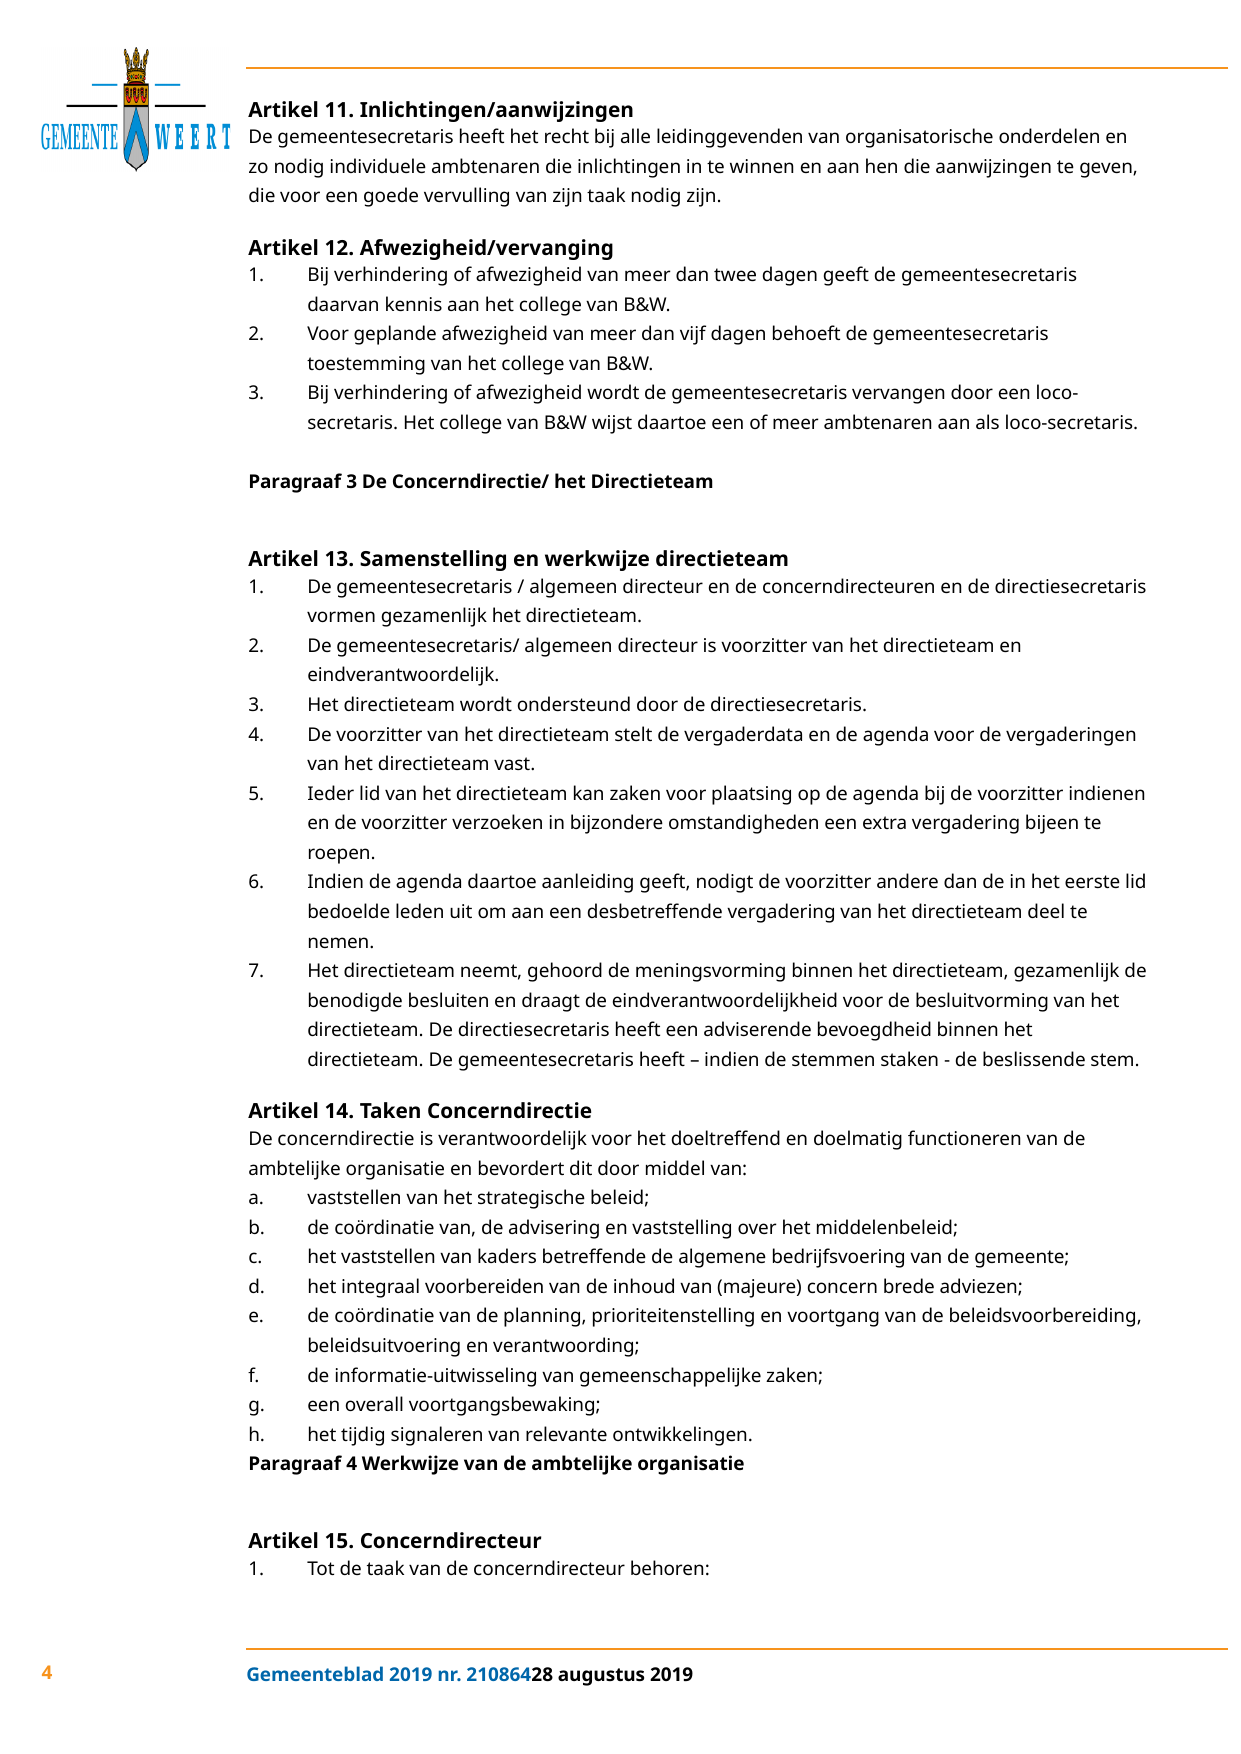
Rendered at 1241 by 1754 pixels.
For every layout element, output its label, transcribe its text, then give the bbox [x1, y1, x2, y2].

text Paragraaf 3 De Concerndirectie/ het Directieteam [248, 468, 1152, 494]
text Paragraaf 4 Werkwijze van de ambtelijke organisatie [248, 1451, 1152, 1476]
list een overall voortgangsbewaking; [248, 1391, 1152, 1417]
picture [41, 47, 231, 172]
text Artikel 13. Samenstelling en werkwijze directieteam [248, 544, 1152, 573]
text Artikel 14. Taken Concerndirectie [248, 1097, 1152, 1125]
list Het directieteam wordt ondersteund door de directiesecretaris. [248, 691, 1152, 717]
list Bij verhindering of afwezigheid wordt de gemeentesecretaris vervangen door een loco-secretaris. Het college van B&W wijst daartoe een of meer ambtenaren aan als loco-secretaris. [248, 379, 1152, 435]
list Het directieteam neemt, gehoord de meningsvorming binnen het directieteam, gezamenlijk de benodigde besluiten en draagt de eindverantwoordelijkheid voor de besluitvorming van het directieteam. De directiesecretaris heeft een adviserende bevoegdheid binnen het directieteam. De gemeentesecretaris heeft – indien de stemmen staken - de beslissende stem. [248, 957, 1152, 1072]
list het tijdig signaleren van relevante ontwikkelingen. [248, 1421, 1152, 1447]
text Artikel 11. Inlichtingen/aanwijzingen [248, 95, 1152, 123]
list het integraal voorbereiden van de inhoud van (majeure) concern brede adviezen; [248, 1273, 1152, 1299]
list Tot de taak van de concerndirecteur behoren: [248, 1555, 1152, 1581]
list Bij verhindering of afwezigheid van meer dan twee dagen geeft de gemeentesecretaris daarvan kennis aan het college van B&W. [248, 261, 1152, 317]
list de informatie-uitwisseling van gemeenschappelijke zaken; [248, 1362, 1152, 1387]
text Artikel 12. Afwezigheid/vervanging [248, 233, 1152, 261]
list De voorzitter van het directieteam stelt de vergaderdata en de agenda voor de vergaderingen van het directieteam vast. [248, 721, 1152, 776]
list de coördinatie van de planning, prioriteitenstelling en voortgang van de beleidsvoorbereiding, beleidsuitvoering en verantwoording; [248, 1303, 1152, 1358]
list De gemeentesecretaris/ algemeen directeur is voorzitter van het directieteam en eindverantwoordelijk. [248, 632, 1152, 687]
list de coördinatie van, de advisering en vaststelling over het middelenbeleid; [248, 1214, 1152, 1239]
text De concerndirectie is verantwoordelijk voor het doeltreffend en doelmatig functioneren van de ambtelijke organisatie en bevordert dit door middel van: [248, 1125, 1152, 1180]
list vaststellen van het strategische beleid; [248, 1184, 1152, 1210]
text De gemeentesecretaris heeft het recht bij alle leidinggevenden van organisatorische onderdelen en zo nodig individuele ambtenaren die inlichtingen in te winnen en aan hen die aanwijzingen te geven, die voor een goede vervulling van zijn taak nodig zijn. [248, 123, 1152, 208]
list Ieder lid van het directieteam kan zaken voor plaatsing op de agenda bij de voorzitter indienen en de voorzitter verzoeken in bijzondere omstandigheden een extra vergadering bijeen te roepen. [248, 780, 1152, 865]
list De gemeentesecretaris / algemeen directeur en de concerndirecteuren en de directiesecretaris vormen gezamenlijk het directieteam. [248, 573, 1152, 628]
text Artikel 15. Concerndirecteur [248, 1527, 1152, 1555]
list Voor geplande afwezigheid van meer dan vijf dagen behoeft de gemeentesecretaris toestemming van het college van B&W. [248, 320, 1152, 376]
list Indien de agenda daartoe aanleiding geeft, nodigt de voorzitter andere dan de in het eerste lid bedoelde leden uit om aan een desbetreffende vergadering van het directieteam deel te nemen. [248, 869, 1152, 954]
list het vaststellen van kaders betreffende de algemene bedrijfsvoering van de gemeente; [248, 1243, 1152, 1269]
